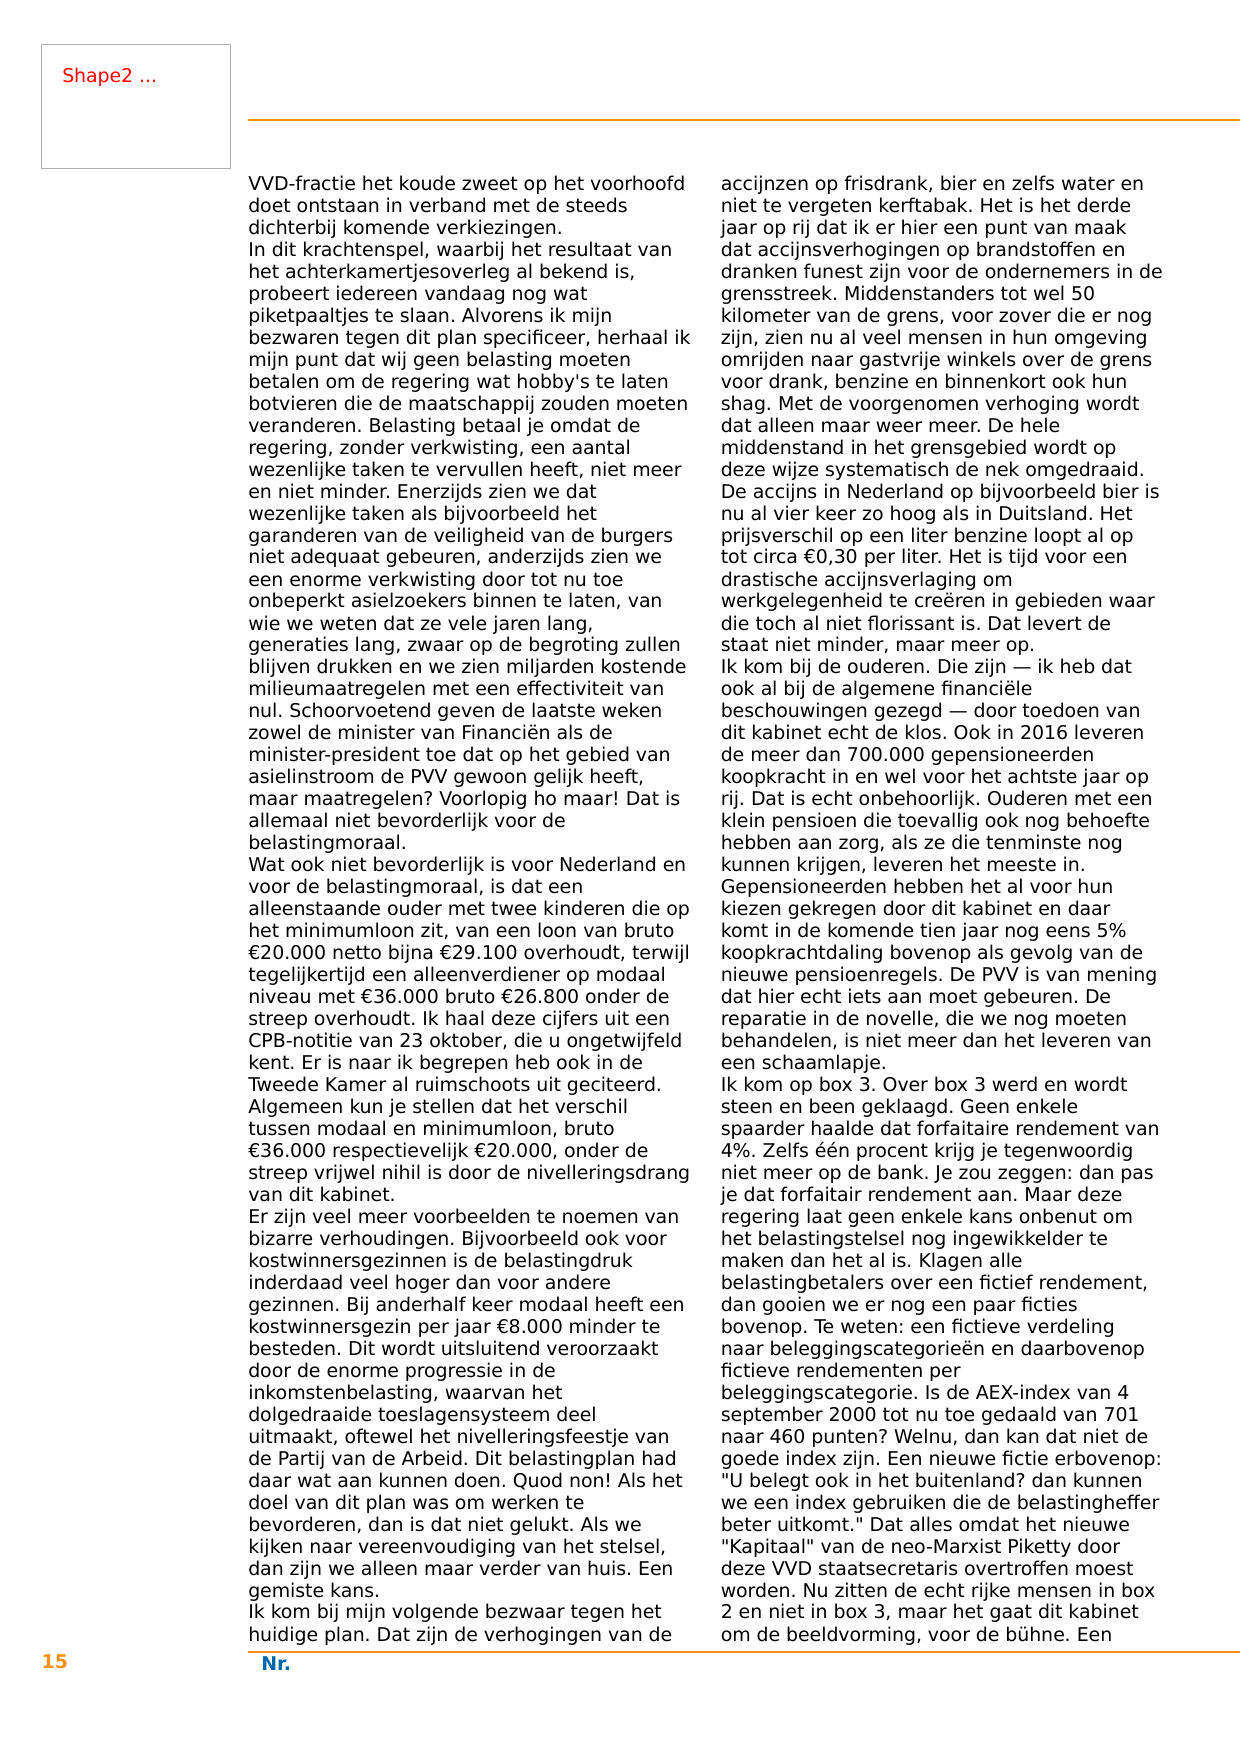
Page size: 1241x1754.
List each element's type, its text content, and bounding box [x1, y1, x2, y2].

text In dit krachtenspel, waarbij het resultaat van het achterkamertjesoverleg al bekend is, probeert iedereen vandaag nog wat piketpaaltjes te slaan. Alvorens ik mijn bezwaren tegen dit plan specificeer, herhaal ik mijn punt dat wij geen belasting moeten betalen om de regering wat hobby's te laten botvieren die de maatschappij zouden moeten veranderen. Belasting betaal je omdat de regering, zonder verkwisting, een aantal wezenlijke taken te vervullen heeft, niet meer en niet minder. Enerzijds zien we dat wezenlijke taken als bijvoorbeeld het garanderen van de veiligheid van de burgers niet adequaat gebeuren, anderzijds zien we een enorme verkwisting door tot nu toe onbeperkt asielzoekers binnen te laten, van wie we weten dat ze vele jaren lang, generaties lang, zwaar op de begroting zullen blijven drukken en we zien miljarden kostende milieumaatregelen met een effectiviteit van nul. Schoorvoetend geven de laatste weken zowel de minister van Financiën als de minister-president toe dat op het gebied van asielinstroom de PVV gewoon gelijk heeft, maar maatregelen? Voorlopig ho maar! Dat is allemaal niet bevorderlijk voor de belastingmoraal. [248, 239, 691, 854]
text VVD-fractie het koude zweet op het voorhoofd doet ontstaan in verband met de steeds dichterbij komende verkiezingen. [248, 173, 691, 239]
text Ik kom bij mijn volgende bezwaar tegen het huidige plan. Dat zijn de verhogingen van de [248, 1601, 691, 1645]
text Er zijn veel meer voorbeelden te noemen van bizarre verhoudingen. Bijvoorbeeld ook voor kostwinnersgezinnen is de belastingdruk inderdaad veel hoger dan voor andere gezinnen. Bij anderhalf keer modaal heeft een kostwinnersgezin per jaar €8.000 minder te besteden. Dit wordt uitsluitend veroorzaakt door de enorme progressie in de inkomstenbelasting, waarvan het dolgedraaide toeslagensysteem deel uitmaakt, oftewel het nivelleringsfeestje van de Partij van de Arbeid. Dit belastingplan had daar wat aan kunnen doen. Quod non! Als het doel van dit plan was om werken te bevorderen, dan is dat niet gelukt. Als we kijken naar vereenvoudiging van het stelsel, dan zijn we alleen maar verder van huis. Een gemiste kans. [248, 1206, 691, 1601]
text accijnzen op frisdrank, bier en zelfs water en niet te vergeten kerftabak. Het is het derde jaar op rij dat ik er hier een punt van maak dat accijnsverhogingen op brandstoffen en dranken funest zijn voor de ondernemers in de grensstreek. Middenstanders tot wel 50 kilometer van de grens, voor zover die er nog zijn, zien nu al veel mensen in hun omgeving omrijden naar gastvrije winkels over de grens voor drank, benzine en binnenkort ook hun shag. Met de voorgenomen verhoging wordt dat alleen maar weer meer. De hele middenstand in het grensgebied wordt op deze wijze systematisch de nek omgedraaid. De accijns in Nederland op bijvoorbeeld bier is nu al vier keer zo hoog als in Duitsland. Het prijsverschil op een liter benzine loopt al op tot circa €0,30 per liter. Het is tijd voor een drastische accijnsverlaging om werkgelegenheid te creëren in gebieden waar die toch al niet florissant is. Dat levert de staat niet minder, maar meer op. [721, 173, 1163, 656]
text Ik kom op box 3. Over box 3 werd en wordt steen en been geklaagd. Geen enkele spaarder haalde dat forfaitaire rendement van 4%. Zelfs één procent krijg je tegenwoordig niet meer op de bank. Je zou zeggen: dan pas je dat forfaitair rendement aan. Maar deze regering laat geen enkele kans onbenut om het belastingstelsel nog ingewikkelder te maken dan het al is. Klagen alle belastingbetalers over een fictief rendement, dan gooien we er nog een paar ficties bovenop. Te weten: een fictieve verdeling naar beleggingscategorieën en daarbovenop fictieve rendementen per beleggingscategorie. Is de AEX-index van 4 september 2000 tot nu toe gedaald van 701 naar 460 punten? Welnu, dan kan dat niet de goede index zijn. Een nieuwe fictie erbovenop: "U belegt ook in het buitenland? dan kunnen we een index gebruiken die de belastingheffer beter uitkomt." Dat alles omdat het nieuwe "Kapitaal" van de neo-Marxist Piketty door deze VVD staatsecretaris overtroffen moest worden. Nu zitten de echt rijke mensen in box 2 en niet in box 3, maar het gaat dit kabinet om de beeldvorming, voor de bühne. Een [721, 1074, 1163, 1645]
text Ik kom bij de ouderen. Die zijn — ik heb dat ook al bij de algemene financiële beschouwingen gezegd — door toedoen van dit kabinet echt de klos. Ook in 2016 leveren de meer dan 700.000 gepensioneerden koopkracht in en wel voor het achtste jaar op rij. Dat is echt onbehoorlijk. Ouderen met een klein pensioen die toevallig ook nog behoefte hebben aan zorg, als ze die tenminste nog kunnen krijgen, leveren het meeste in. Gepensioneerden hebben het al voor hun kiezen gekregen door dit kabinet en daar komt in de komende tien jaar nog eens 5% koopkrachtdaling bovenop als gevolg van de nieuwe pensioenregels. De PVV is van mening dat hier echt iets aan moet gebeuren. De reparatie in de novelle, die we nog moeten behandelen, is niet meer dan het leveren van een schaamlapje. [721, 656, 1163, 1074]
text Wat ook niet bevorderlijk is voor Nederland en voor de belastingmoraal, is dat een alleenstaande ouder met twee kinderen die op het minimumloon zit, van een loon van bruto €20.000 netto bijna €29.100 overhoudt, terwijl tegelijkertijd een alleenverdiener op modaal niveau met €36.000 bruto €26.800 onder de streep overhoudt. Ik haal deze cijfers uit een CPB-notitie van 23 oktober, die u ongetwijfeld kent. Er is naar ik begrepen heb ook in de Tweede Kamer al ruimschoots uit geciteerd. Algemeen kun je stellen dat het verschil tussen modaal en minimumloon, bruto €36.000 respectievelijk €20.000, onder de streep vrijwel nihil is door de nivelleringsdrang van dit kabinet. [248, 854, 691, 1206]
